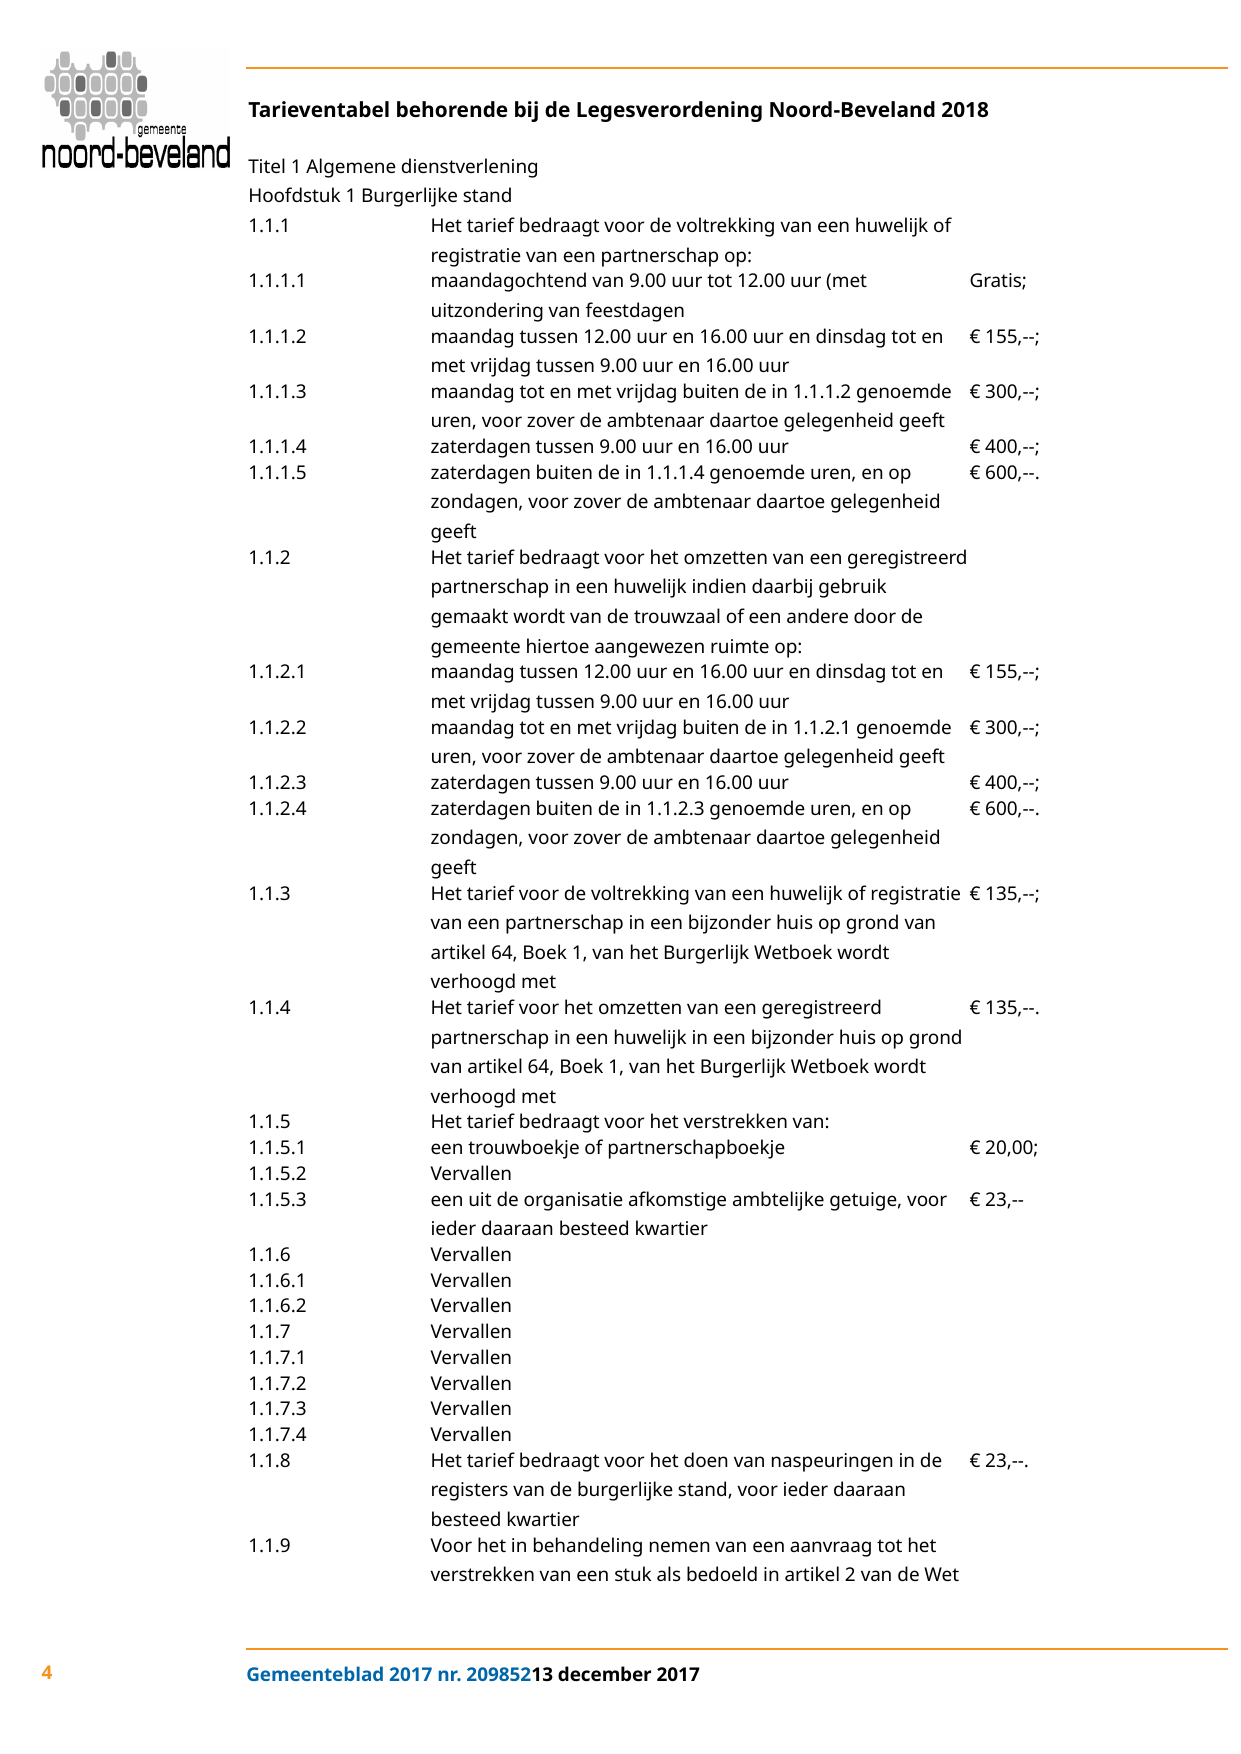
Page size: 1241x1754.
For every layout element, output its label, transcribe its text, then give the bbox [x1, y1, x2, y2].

table_cell € 155,--; [969, 323, 1152, 378]
text Hoofdstuk 1 Burgerlijke stand [248, 182, 1152, 208]
table_cell Het tarief voor het omzetten van een geregistreerd partnerschap in een huwelijk in een bijzonder huis op grond van artikel 64, Boek 1, van het Burgerlijk Wetboek wordt verhoogd met [430, 994, 969, 1109]
text Titel 1 Algemene dienstverlening [248, 153, 1152, 179]
table_cell [969, 1241, 1152, 1267]
table_cell 1.1.6 [248, 1241, 430, 1267]
table_cell Vervallen [430, 1396, 969, 1421]
table_cell Vervallen [430, 1370, 969, 1396]
table_cell maandag tot en met vrijdag buiten de in 1.1.2.1 genoemde uren, voor zover de ambtenaar daartoe gelegenheid geeft [430, 714, 969, 769]
table_cell € 300,--; [969, 378, 1152, 433]
table_cell 1.1.5 [248, 1109, 430, 1134]
table_cell 1.1.7.1 [248, 1344, 430, 1370]
table_cell 1.1.5.2 [248, 1160, 430, 1186]
table_cell Voor het in behandeling nemen van een aanvraag tot het verstrekken van een stuk als bedoeld in artikel 2 van de Wet [430, 1532, 969, 1587]
table_cell 1.1.5.3 [248, 1186, 430, 1241]
table_cell Het tarief bedraagt voor het doen van naspeuringen in de registers van de burgerlijke stand, voor ieder daaraan besteed kwartier [430, 1447, 969, 1532]
table_cell € 400,--; [969, 434, 1152, 459]
table_cell € 400,--; [969, 769, 1152, 795]
table_cell 1.1.3 [248, 880, 430, 994]
table_cell 1.1.6.1 [248, 1267, 430, 1293]
table_cell Vervallen [430, 1421, 969, 1447]
table_cell 1.1.2 [248, 544, 430, 658]
table_cell 1.1.7 [248, 1319, 430, 1344]
table_cell 1.1.8 [248, 1447, 430, 1532]
table_cell € 135,--. [969, 994, 1152, 1109]
table_cell [969, 1160, 1152, 1186]
table_cell [969, 1344, 1152, 1370]
table_header [969, 212, 1152, 267]
table_cell [969, 1319, 1152, 1344]
table_cell € 23,--. [969, 1447, 1152, 1532]
table_header Het tarief bedraagt voor de voltrekking van een huwelijk of registratie van een partnerschap op: [430, 212, 969, 267]
table_cell Vervallen [430, 1267, 969, 1293]
table_cell 1.1.4 [248, 994, 430, 1109]
table_cell 1.1.7.3 [248, 1396, 430, 1421]
table_cell Het tarief bedraagt voor het omzetten van een geregistreerd partnerschap in een huwelijk indien daarbij gebruik gemaakt wordt van de trouwzaal of een andere door de gemeente hiertoe aangewezen ruimte op: [430, 544, 969, 658]
table_cell Vervallen [430, 1293, 969, 1318]
table_cell 1.1.2.1 [248, 659, 430, 714]
table_cell Het tarief voor de voltrekking van een huwelijk of registratie van een partnerschap in een bijzonder huis op grond van artikel 64, Boek 1, van het Burgerlijk Wetboek wordt verhoogd met [430, 880, 969, 994]
table_cell [969, 1532, 1152, 1587]
table_cell maandag tussen 12.00 uur en 16.00 uur en dinsdag tot en met vrijdag tussen 9.00 uur en 16.00 uur [430, 323, 969, 378]
table_header 1.1.1 [248, 212, 430, 267]
table_cell zaterdagen buiten de in 1.1.1.4 genoemde uren, en op zondagen, voor zover de ambtenaar daartoe gelegenheid geeft [430, 459, 969, 544]
table_cell Gratis; [969, 268, 1152, 323]
table_cell [969, 1293, 1152, 1318]
picture [41, 47, 231, 172]
table_cell Het tarief bedraagt voor het verstrekken van: [430, 1109, 969, 1134]
table_cell [969, 1109, 1152, 1134]
table_cell zaterdagen buiten de in 1.1.2.3 genoemde uren, en op zondagen, voor zover de ambtenaar daartoe gelegenheid geeft [430, 795, 969, 880]
table_cell 1.1.1.1 [248, 268, 430, 323]
table_cell Vervallen [430, 1319, 969, 1344]
table_cell 1.1.7.4 [248, 1421, 430, 1447]
table_cell € 155,--; [969, 659, 1152, 714]
table_cell € 20,00; [969, 1135, 1152, 1160]
table_cell [969, 544, 1152, 658]
table_cell [969, 1370, 1152, 1396]
table_cell een uit de organisatie afkomstige ambtelijke getuige, voor ieder daaraan besteed kwartier [430, 1186, 969, 1241]
table_cell Vervallen [430, 1241, 969, 1267]
table_cell 1.1.1.3 [248, 378, 430, 433]
table_cell 1.1.1.2 [248, 323, 430, 378]
table_cell maandagochtend van 9.00 uur tot 12.00 uur (met uitzondering van feestdagen [430, 268, 969, 323]
table_cell € 600,--. [969, 459, 1152, 544]
table_cell 1.1.2.2 [248, 714, 430, 769]
table_cell 1.1.1.5 [248, 459, 430, 544]
table_cell [969, 1396, 1152, 1421]
table_cell € 23,-- [969, 1186, 1152, 1241]
table_cell zaterdagen tussen 9.00 uur en 16.00 uur [430, 434, 969, 459]
table_cell € 300,--; [969, 714, 1152, 769]
table_cell 1.1.2.3 [248, 769, 430, 795]
table_cell [969, 1267, 1152, 1293]
table_cell maandag tussen 12.00 uur en 16.00 uur en dinsdag tot en met vrijdag tussen 9.00 uur en 16.00 uur [430, 659, 969, 714]
table_cell [969, 1421, 1152, 1447]
table_cell zaterdagen tussen 9.00 uur en 16.00 uur [430, 769, 969, 795]
table_cell Vervallen [430, 1160, 969, 1186]
text Tarieventabel behorende bij de Legesverordening Noord-Beveland 2018 [248, 95, 1152, 123]
table_cell maandag tot en met vrijdag buiten de in 1.1.1.2 genoemde uren, voor zover de ambtenaar daartoe gelegenheid geeft [430, 378, 969, 433]
table_cell een trouwboekje of partnerschapboekje [430, 1135, 969, 1160]
table_cell 1.1.5.1 [248, 1135, 430, 1160]
table_cell € 600,--. [969, 795, 1152, 880]
table_cell 1.1.6.2 [248, 1293, 430, 1318]
table_cell Vervallen [430, 1344, 969, 1370]
table_cell 1.1.1.4 [248, 434, 430, 459]
table_cell € 135,--; [969, 880, 1152, 994]
table_cell 1.1.2.4 [248, 795, 430, 880]
table_cell 1.1.9 [248, 1532, 430, 1587]
table_cell 1.1.7.2 [248, 1370, 430, 1396]
